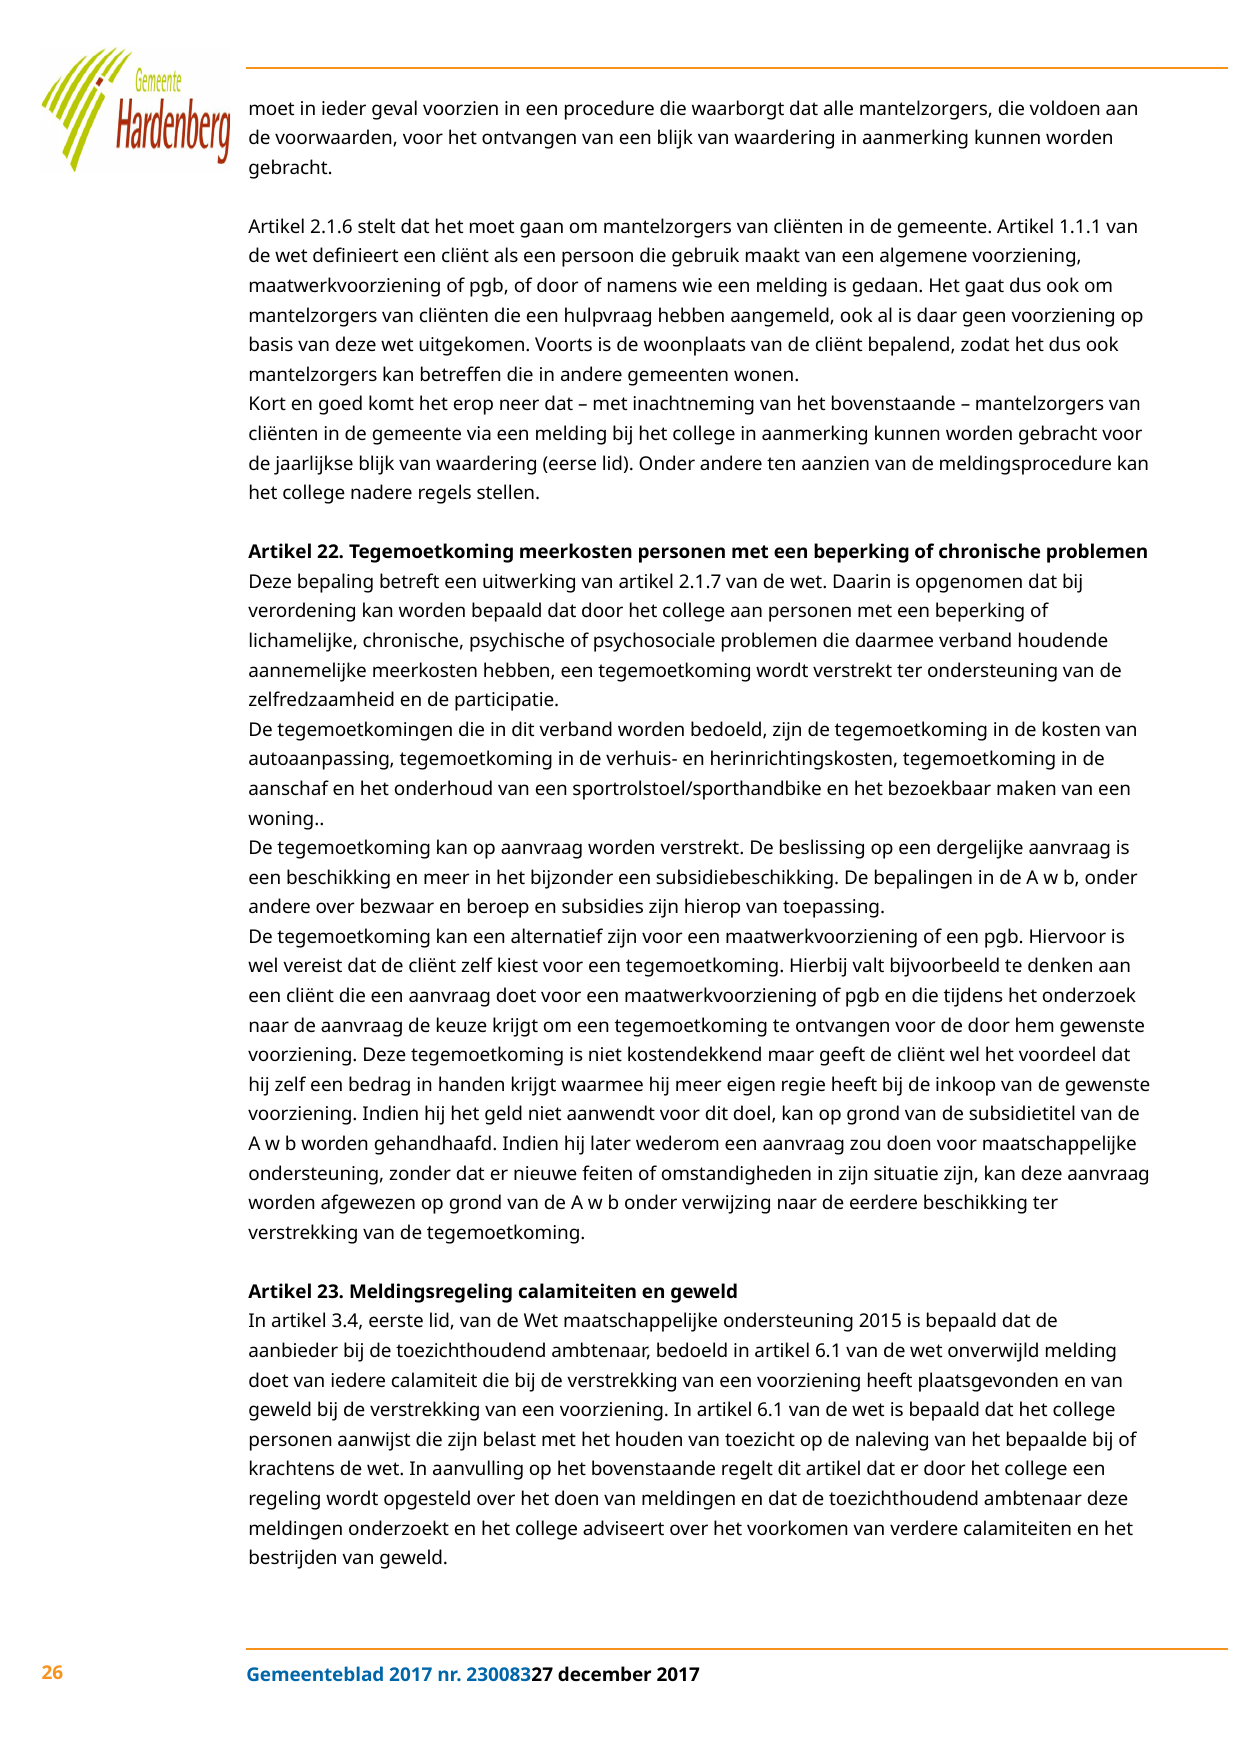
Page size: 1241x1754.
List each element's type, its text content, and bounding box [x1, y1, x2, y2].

text Artikel 2.1.6 stelt dat het moet gaan om mantelzorgers van cliënten in de gemeente. Artikel 1.1.1 van de wet definieert een cliënt als een persoon die gebruik maakt van een algemene voorziening, maatwerkvoorziening of pgb, of door of namens wie een melding is gedaan. Het gaat dus ook om mantelzorgers van cliënten die een hulpvraag hebben aangemeld, ook al is daar geen voorziening op basis van deze wet uitgekomen. Voorts is de woonplaats van de cliënt bepalend, zodat het dus ook mantelzorgers kan betreffen die in andere gemeenten wonen. [248, 213, 1152, 387]
text De tegemoetkoming kan op aanvraag worden verstrekt. De beslissing op een dergelijke aanvraag is een beschikking en meer in het bijzonder een subsidiebeschikking. De bepalingen in de A w b, onder andere over bezwaar en beroep en subsidies zijn hierop van toepassing. [248, 834, 1152, 919]
text moet in ieder geval voorzien in een procedure die waarborgt dat alle mantelzorgers, die voldoen aan de voorwaarden, voor het ontvangen van een blijk van waardering in aanmerking kunnen worden gebracht. [248, 95, 1152, 180]
text Artikel 22. Tegemoetkoming meerkosten personen met een beperking of chronische problemen [248, 538, 1152, 564]
text Artikel 23. Meldingsregeling calamiteiten en geweld [248, 1278, 1152, 1304]
picture [41, 47, 231, 172]
text In artikel 3.4, eerste lid, van de Wet maatschappelijke ondersteuning 2015 is bepaald dat de aanbieder bij de toezichthoudend ambtenaar, bedoeld in artikel 6.1 van de wet onverwijld melding doet van iedere calamiteit die bij de verstrekking van een voorziening heeft plaatsgevonden en van geweld bij de verstrekking van een voorziening. In artikel 6.1 van de wet is bepaald dat het college personen aanwijst die zijn belast met het houden van toezicht op de naleving van het bepaalde bij of krachtens de wet. In aanvulling op het bovenstaande regelt dit artikel dat er door het college een regeling wordt opgesteld over het doen van meldingen en dat de toezichthoudend ambtenaar deze meldingen onderzoekt en het college adviseert over het voorkomen van verdere calamiteiten en het bestrijden van geweld. [248, 1308, 1152, 1570]
text Deze bepaling betreft een uitwerking van artikel 2.1.7 van de wet. Daarin is opgenomen dat bij verordening kan worden bepaald dat door het college aan personen met een beperking of lichamelijke, chronische, psychische of psychosociale problemen die daarmee verband houdende aannemelijke meerkosten hebben, een tegemoetkoming wordt verstrekt ter ondersteuning van de zelfredzaamheid en de participatie. [248, 568, 1152, 712]
text De tegemoetkoming kan een alternatief zijn voor een maatwerkvoorziening of een pgb. Hiervoor is wel vereist dat de cliënt zelf kiest voor een tegemoetkoming. Hierbij valt bijvoorbeeld te denken aan een cliënt die een aanvraag doet voor een maatwerkvoorziening of pgb en die tijdens het onderzoek naar de aanvraag de keuze krijgt om een tegemoetkoming te ontvangen voor de door hem gewenste voorziening. Deze tegemoetkoming is niet kostendekkend maar geeft de cliënt wel het voordeel dat hij zelf een bedrag in handen krijgt waarmee hij meer eigen regie heeft bij de inkoop van de gewenste voorziening. Indien hij het geld niet aanwendt voor dit doel, kan op grond van de subsidietitel van de A w b worden gehandhaafd. Indien hij later wederom een aanvraag zou doen voor maatschappelijke ondersteuning, zonder dat er nieuwe feiten of omstandigheden in zijn situatie zijn, kan deze aanvraag worden afgewezen op grond van de A w b onder verwijzing naar de eerdere beschikking ter verstrekking van de tegemoetkoming. [248, 923, 1152, 1245]
text Kort en goed komt het erop neer dat – met inachtneming van het bovenstaande – mantelzorgers van cliënten in de gemeente via een melding bij het college in aanmerking kunnen worden gebracht voor de jaarlijkse blijk van waardering (eerse lid). Onder andere ten aanzien van de meldingsprocedure kan het college nadere regels stellen. [248, 391, 1152, 505]
text De tegemoetkomingen die in dit verband worden bedoeld, zijn de tegemoetkoming in de kosten van autoaanpassing, tegemoetkoming in de verhuis- en herinrichtingskosten, tegemoetkoming in de aanschaf en het onderhoud van een sportrolstoel/sporthandbike en het bezoekbaar maken van een woning.. [248, 716, 1152, 831]
